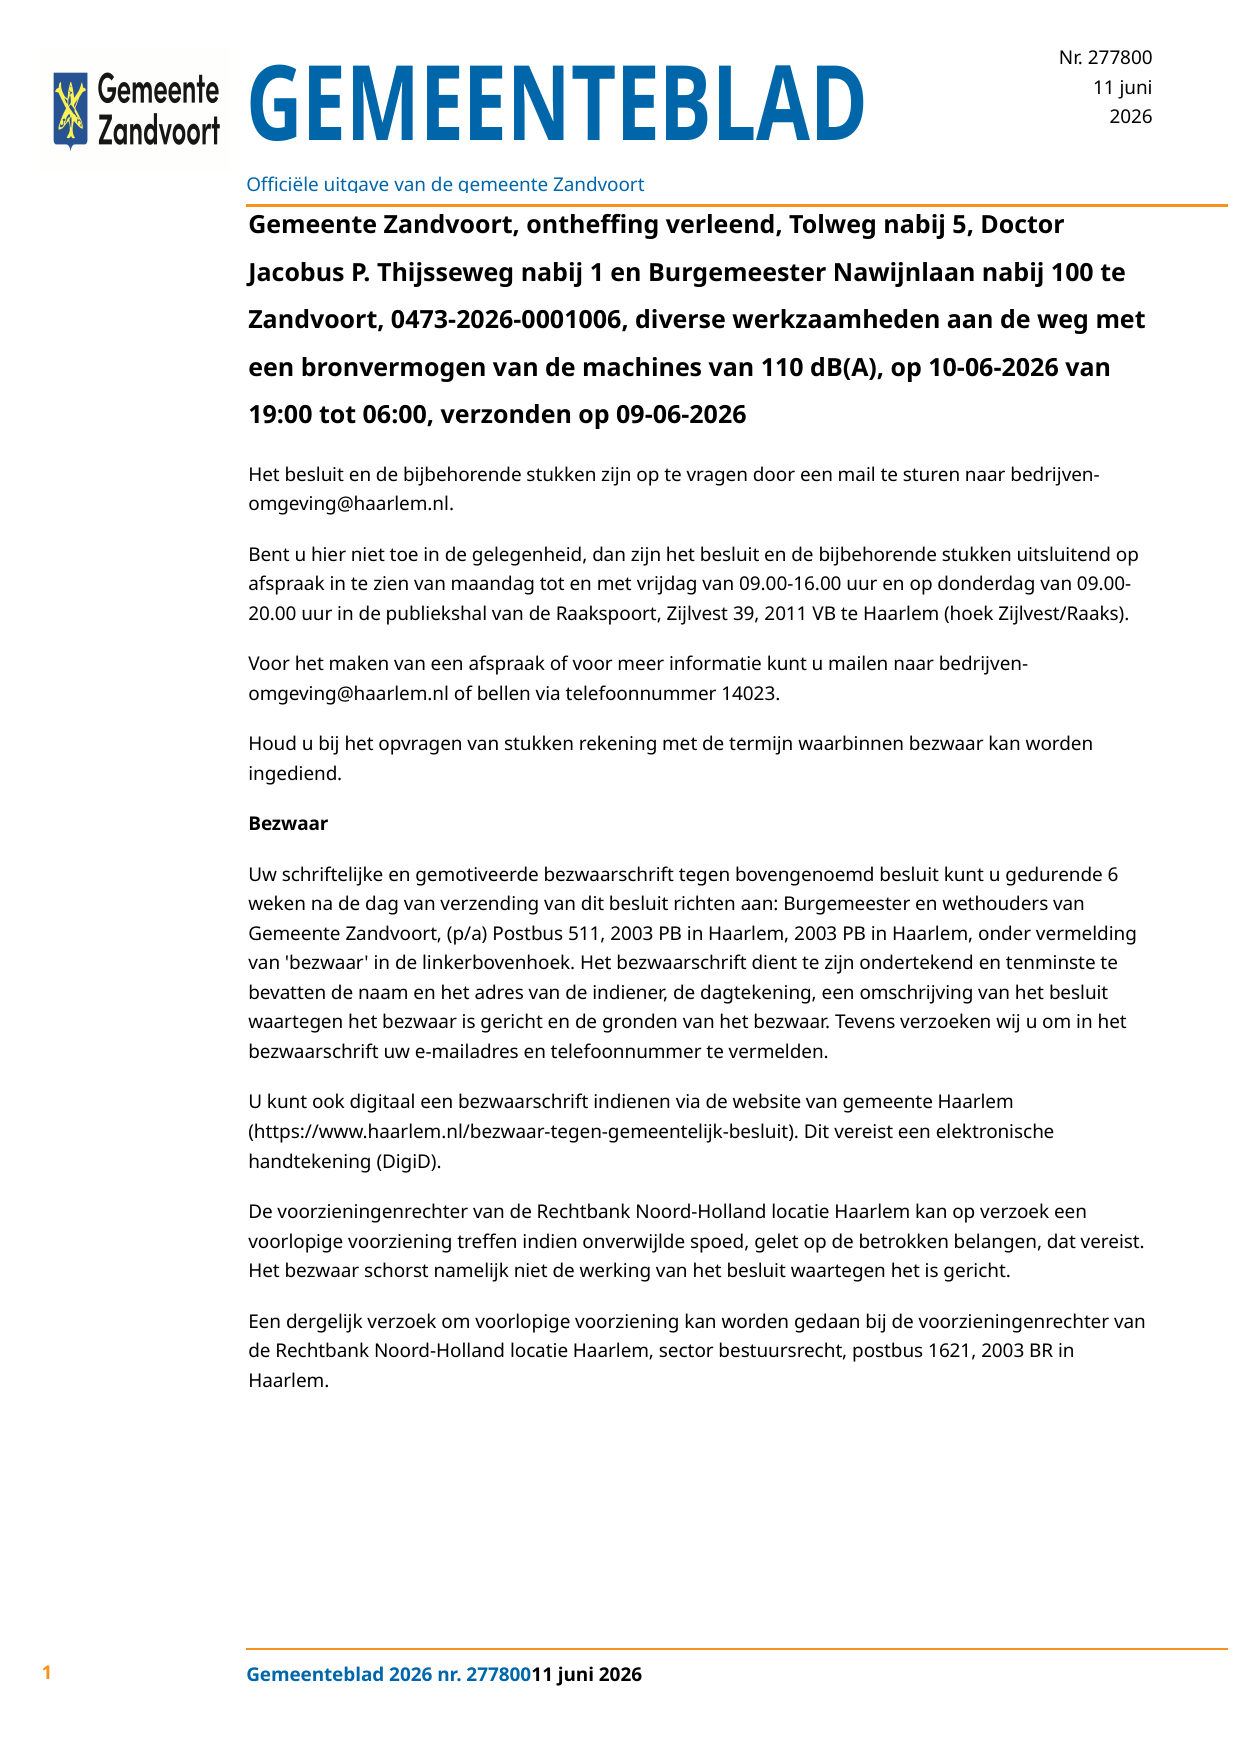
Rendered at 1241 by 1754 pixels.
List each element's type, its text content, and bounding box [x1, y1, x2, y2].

picture [41, 47, 231, 172]
text Gemeente Zandvoort, ontheffing verleend, Tolweg nabij 5, Doctor Jacobus P. Thijsseweg nabij 1 en Burgemeester Nawijnlaan nabij 100 te Zandvoort, 0473-2026-0001006, diverse werkzaamheden aan de weg met een bronvermogen van de machines van 110 dB(A), op 10-06-2026 van 19:00 tot 06:00, verzonden op 09-06-2026 [248, 207, 1152, 431]
text Bezwaar [248, 810, 1152, 836]
text De voorzieningenrechter van de Rechtbank Noord-Holland locatie Haarlem kan op verzoek een voorlopige voorziening treffen indien onverwijlde spoed, gelet op de betrokken belangen, dat vereist. Het bezwaar schorst namelijk niet de werking van het besluit waartegen het is gericht. [248, 1198, 1152, 1283]
text Uw schriftelijke en gemotiveerde bezwaarschrift tegen bovengenoemd besluit kunt u gedurende 6 weken na de dag van verzending van dit besluit richten aan: Burgemeester en wethouders van Gemeente Zandvoort, (p/a) Postbus 511, 2003 PB in Haarlem, 2003 PB in Haarlem, onder vermelding van 'bezwaar' in de linkerbovenhoek. Het bezwaarschrift dient te zijn ondertekend en tenminste te bevatten de naam en het adres van de indiener, de dagtekening, een omschrijving van het besluit waartegen het bezwaar is gericht en de gronden van het bezwaar. Tevens verzoeken wij u om in het bezwaarschrift uw e-mailadres en telefoonnummer te vermelden. [248, 861, 1152, 1064]
text Bent u hier niet toe in de gelegenheid, dan zijn het besluit en de bijbehorende stukken uitsluitend op afspraak in te zien van maandag tot en met vrijdag van 09.00-16.00 uur en op donderdag van 09.00-20.00 uur in de publiekshal van de Raakspoort, Zijlvest 39, 2011 VB te Haarlem (hoek Zijlvest/Raaks). [248, 541, 1152, 626]
text Een dergelijk verzoek om voorlopige voorziening kan worden gedaan bij de voorzieningenrechter van de Rechtbank Noord-Holland locatie Haarlem, sector bestuursrecht, postbus 1621, 2003 BR in Haarlem. [248, 1308, 1152, 1393]
text Het besluit en de bijbehorende stukken zijn op te vragen door een mail te sturen naar bedrijven-omgeving@haarlem.nl. [248, 461, 1152, 516]
text Houd u bij het opvragen van stukken rekening met de termijn waarbinnen bezwaar kan worden ingediend. [248, 730, 1152, 786]
text Voor het maken van een afspraak of voor meer informatie kunt u mailen naar bedrijven-omgeving@haarlem.nl of bellen via telefoonnummer 14023. [248, 650, 1152, 706]
text U kunt ook digitaal een bezwaarschrift indienen via de website van gemeente Haarlem (https://www.haarlem.nl/bezwaar-tegen-gemeentelijk-besluit). Dit vereist een elektronische handtekening (DigiD). [248, 1089, 1152, 1173]
